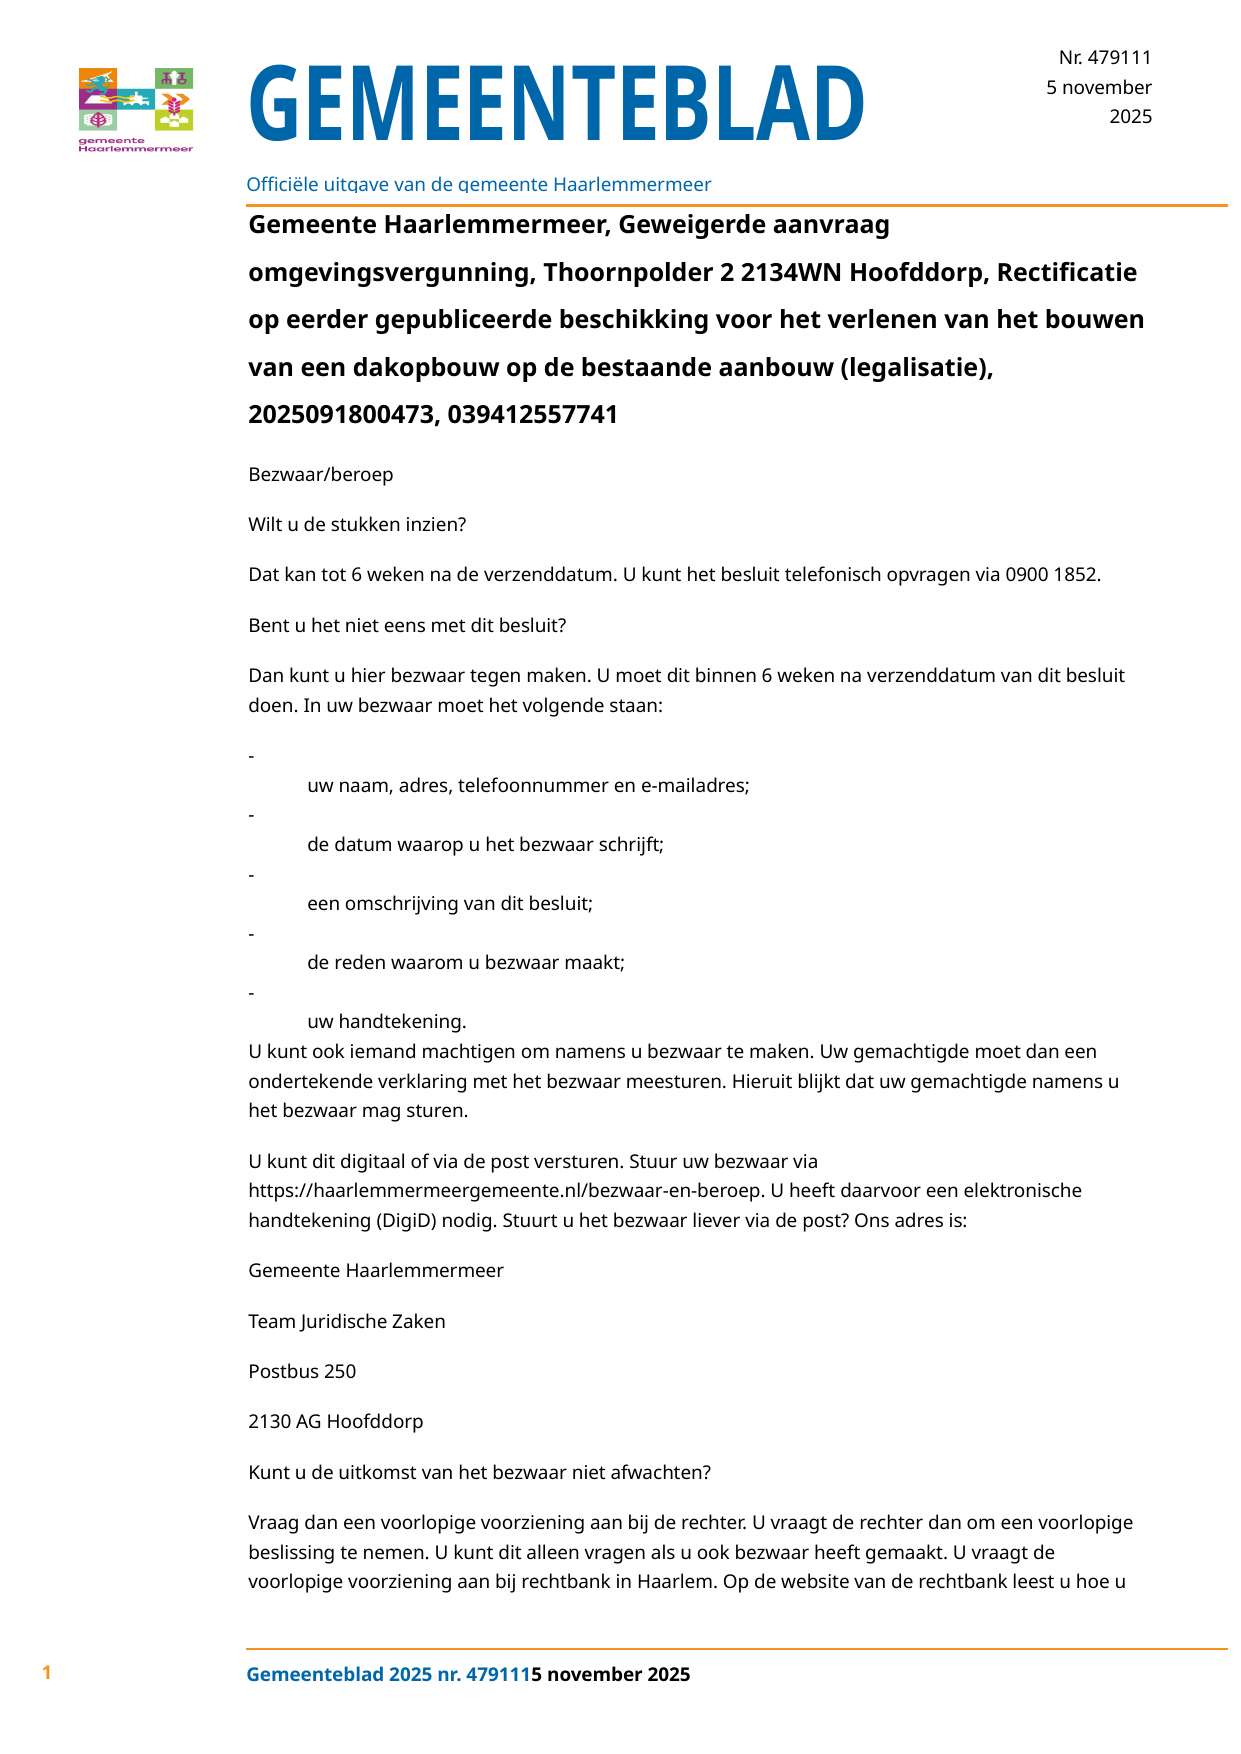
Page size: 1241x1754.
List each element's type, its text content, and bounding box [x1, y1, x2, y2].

text Dat kan tot 6 weken na de verzenddatum. U kunt het besluit telefonisch opvragen via 0900 1852. [248, 562, 1152, 587]
text 2130 AG Hoofddorp [248, 1409, 1152, 1434]
text Wilt u de stukken inzien? [248, 511, 1152, 537]
text Kunt u de uitkomst van het bezwaar niet afwachten? [248, 1459, 1152, 1485]
list uw handtekening. [248, 1009, 1152, 1034]
list de reden waarom u bezwaar maakt; [248, 949, 1152, 975]
list een omschrijving van dit besluit; [248, 890, 1152, 916]
text Gemeente Haarlemmermeer, Geweigerde aanvraag omgevingsvergunning, Thoornpolder 2 2134WN Hoofddorp, Rectificatie op eerder gepubliceerde beschikking voor het verlenen van het bouwen van een dakopbouw op de bestaande aanbouw (legalisatie), 2025091800473, 039412557741 [248, 207, 1152, 431]
list uw naam, adres, telefoonnummer en e-mailadres; [248, 772, 1152, 798]
text U kunt dit digitaal of via de post versturen. Stuur uw bezwaar via https://haarlemmermeergemeente.nl/bezwaar-en-beroep. U heeft daarvoor een elektronische handtekening (DigiD) nodig. Stuurt u het bezwaar liever via de post? Ons adres is: [248, 1148, 1152, 1233]
text Dan kunt u hier bezwaar tegen maken. U moet dit binnen 6 weken na verzenddatum van dit besluit doen. In uw bezwaar moet het volgende staan: [248, 662, 1152, 718]
text Bent u het niet eens met dit besluit? [248, 612, 1152, 638]
text Team Juridische Zaken [248, 1308, 1152, 1333]
text Vraag dan een voorlopige voorziening aan bij de rechter. U vraagt de rechter dan om een voorlopige beslissing te nemen. U kunt dit alleen vragen als u ook bezwaar heeft gemaakt. U vraagt de voorlopige voorziening aan bij rechtbank in Haarlem. Op de website van de rechtbank leest u hoe u [248, 1509, 1152, 1594]
text Gemeente Haarlemmermeer [248, 1257, 1152, 1283]
text Bezwaar/beroep [248, 461, 1152, 486]
text Postbus 250 [248, 1358, 1152, 1384]
picture [41, 47, 231, 172]
list de datum waarop u het bezwaar schrijft; [248, 831, 1152, 857]
text U kunt ook iemand machtigen om namens u bezwaar te maken. Uw gemachtigde moet dan een ondertekende verklaring met het bezwaar meesturen. Hieruit blijkt dat uw gemachtigde namens u het bezwaar mag sturen. [248, 1038, 1152, 1123]
